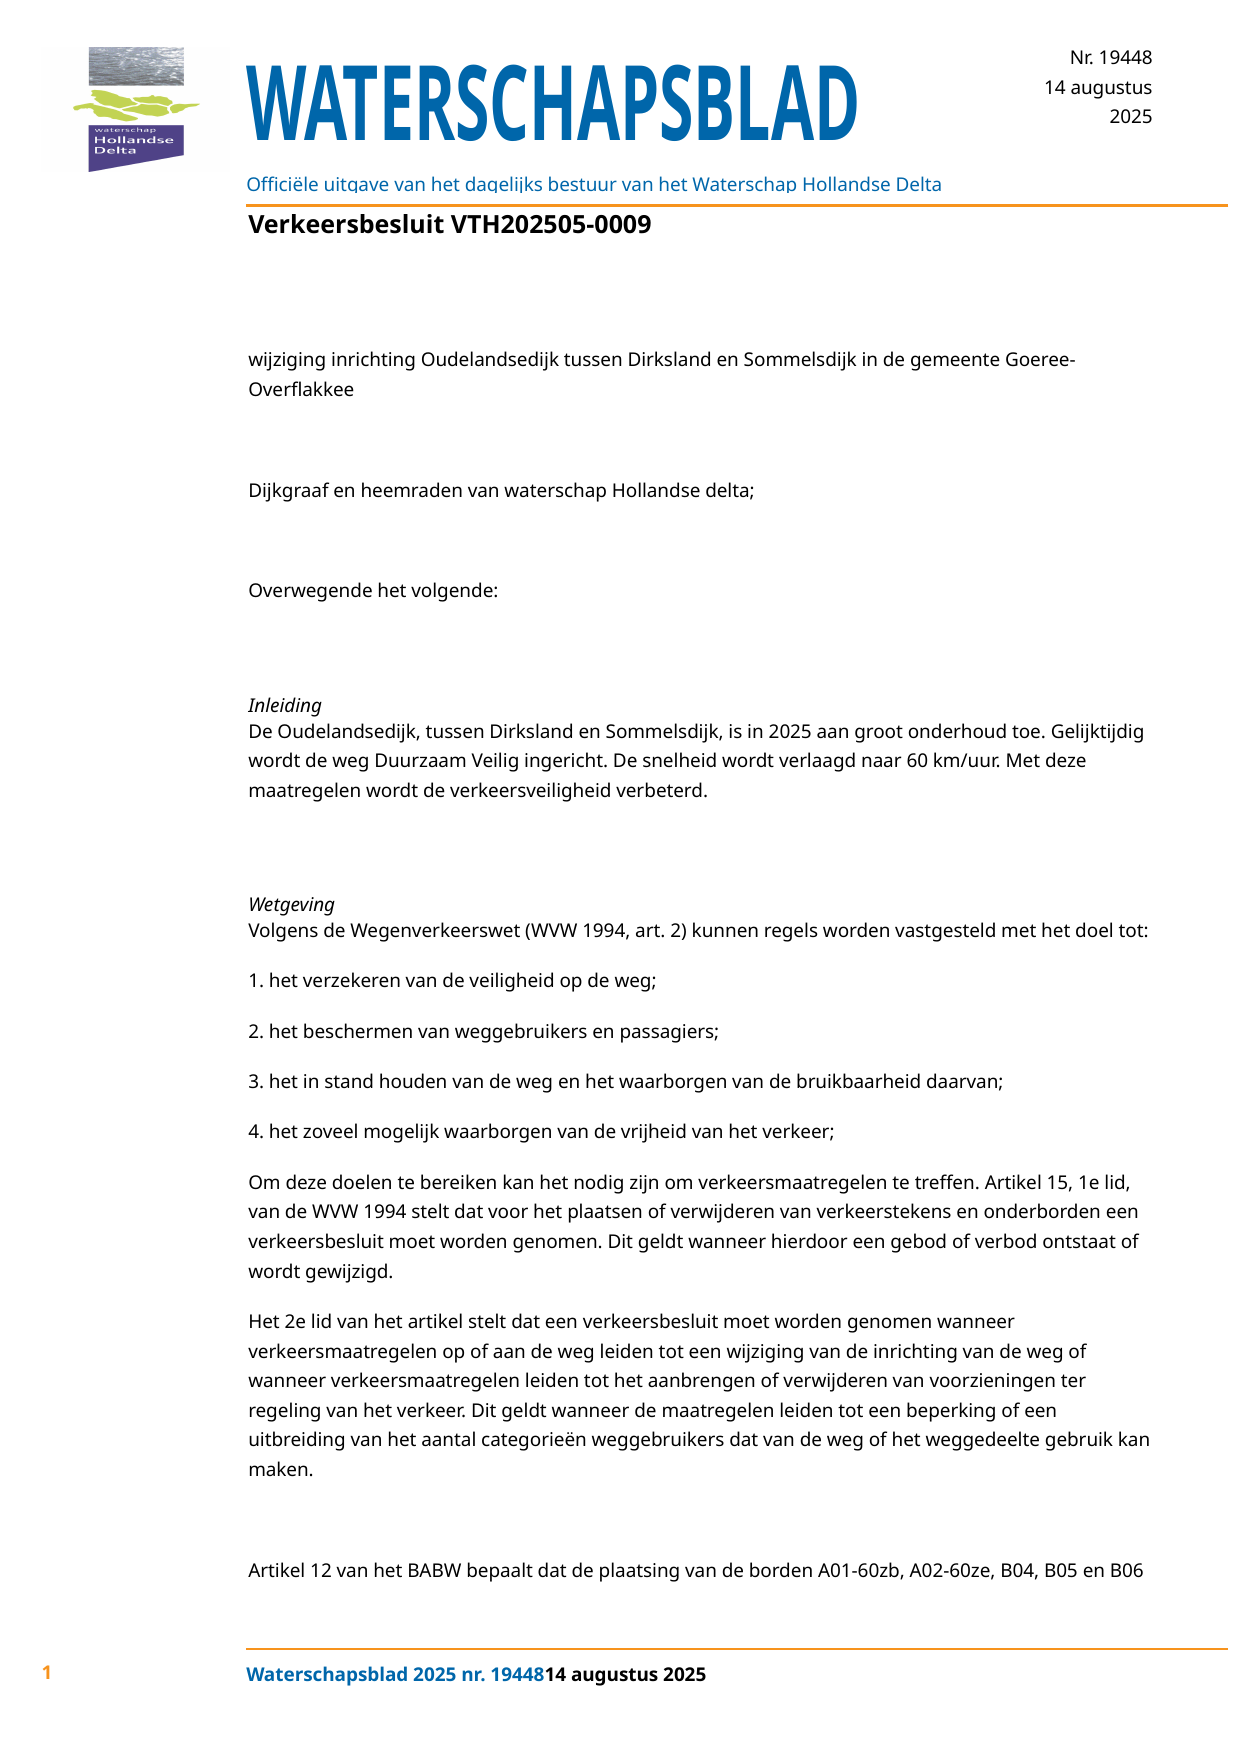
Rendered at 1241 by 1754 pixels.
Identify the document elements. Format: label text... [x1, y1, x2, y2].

text Dijkgraaf en heemraden van waterschap Hollandse delta; [248, 477, 1152, 503]
text 3. het in stand houden van de weg en het waarborgen van de bruikbaarheid daarvan; [248, 1068, 1152, 1094]
text 2. het beschermen van weggebruikers en passagiers; [248, 1018, 1152, 1044]
text Het 2e lid van het artikel stelt dat een verkeersbesluit moet worden genomen wanneer verkeersmaatregelen op of aan de weg leiden tot een wijziging van de inrichting van de weg of wanneer verkeersmaatregelen leiden tot het aanbrengen of verwijderen van voorzieningen ter regeling van het verkeer. Dit geldt wanneer de maatregelen leiden tot een beperking of een uitbreiding van het aantal categorieën weggebruikers dat van de weg of het weggedeelte gebruik kan maken. [248, 1308, 1152, 1482]
text Om deze doelen te bereiken kan het nodig zijn om verkeersmaatregelen te treffen. Artikel 15, 1e lid, van de WVW 1994 stelt dat voor het plaatsen of verwijderen van verkeerstekens en onderborden een verkeersbesluit moet worden genomen. Dit geldt wanneer hierdoor een gebod of verbod ontstaat of wordt gewijzigd. [248, 1169, 1152, 1284]
text 1. het verzekeren van de veiligheid op de weg; [248, 967, 1152, 993]
text Wetgeving [248, 891, 1152, 917]
text Inleiding [248, 692, 1152, 718]
text Volgens de Wegenverkeerswet (WVW 1994, art. 2) kunnen regels worden vastgesteld met het doel tot: [248, 917, 1152, 943]
text Artikel 12 van het BABW bepaalt dat de plaatsing van de borden A01-60zb, A02-60ze, B04, B05 en B06 [248, 1557, 1152, 1583]
text wijziging inrichting Oudelandsedijk tussen Dirksland en Sommelsdijk in de gemeente Goeree-Overflakkee [248, 346, 1152, 402]
text De Oudelandsedijk, tussen Dirksland en Sommelsdijk, is in 2025 aan groot onderhoud toe. Gelijktijdig wordt de weg Duurzaam Veilig ingericht. De snelheid wordt verlaagd naar 60 km/uur. Met deze maatregelen wordt de verkeersveiligheid verbeterd. [248, 718, 1152, 803]
text Verkeersbesluit VTH202505-0009 [248, 207, 1152, 241]
text Overwegende het volgende: [248, 578, 1152, 603]
text 4. het zoveel mogelijk waarborgen van de vrijheid van het verkeer; [248, 1119, 1152, 1144]
picture [41, 47, 231, 172]
